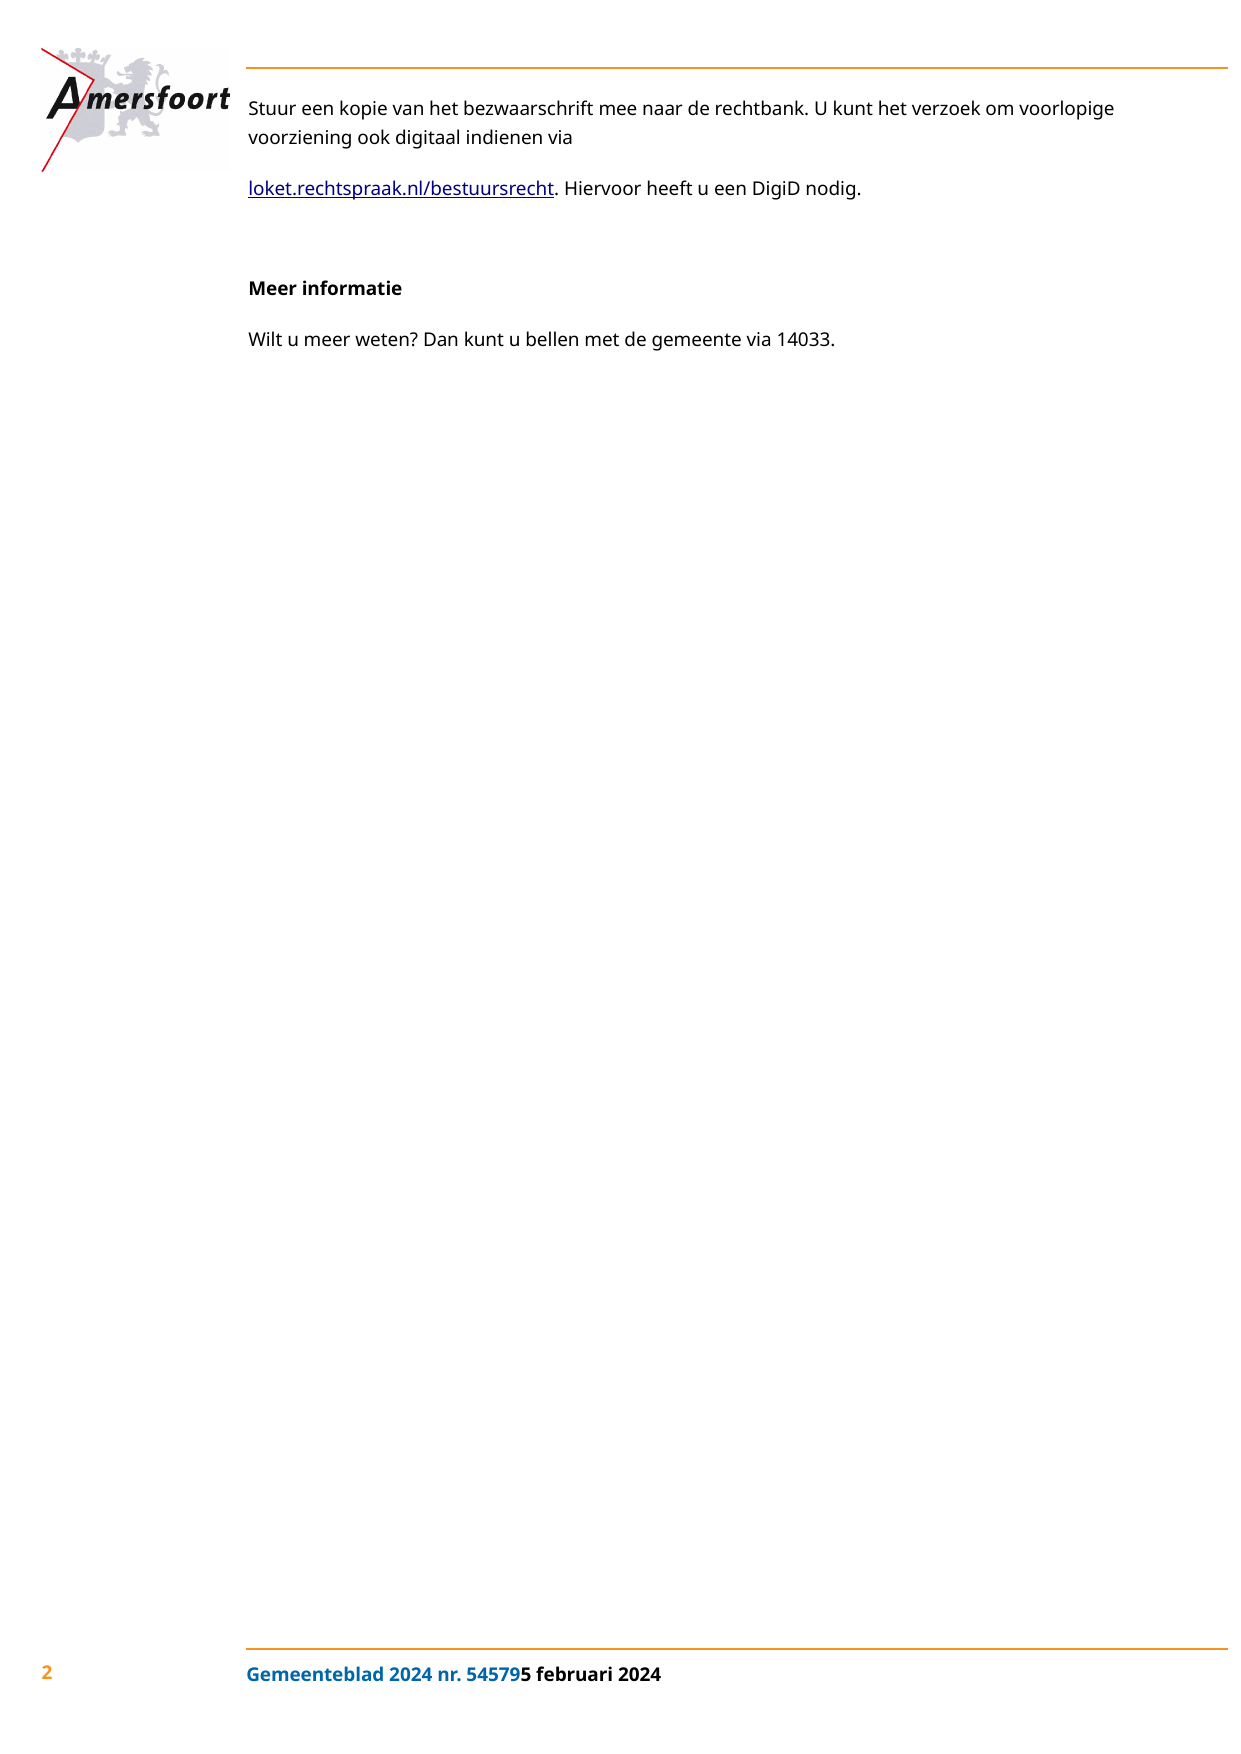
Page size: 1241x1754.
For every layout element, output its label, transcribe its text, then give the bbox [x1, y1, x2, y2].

text Wilt u meer weten? Dan kunt u bellen met de gemeente via 14033. [248, 326, 1152, 352]
text loket.rechtspraak.nl/bestuursrecht. Hiervoor heeft u een DigiD nodig. [248, 175, 1152, 201]
picture [41, 47, 231, 172]
text Stuur een kopie van het bezwaarschrift mee naar de rechtbank. U kunt het verzoek om voorlopige voorziening ook digitaal indienen via [248, 95, 1152, 150]
text Meer informatie [248, 276, 1152, 301]
